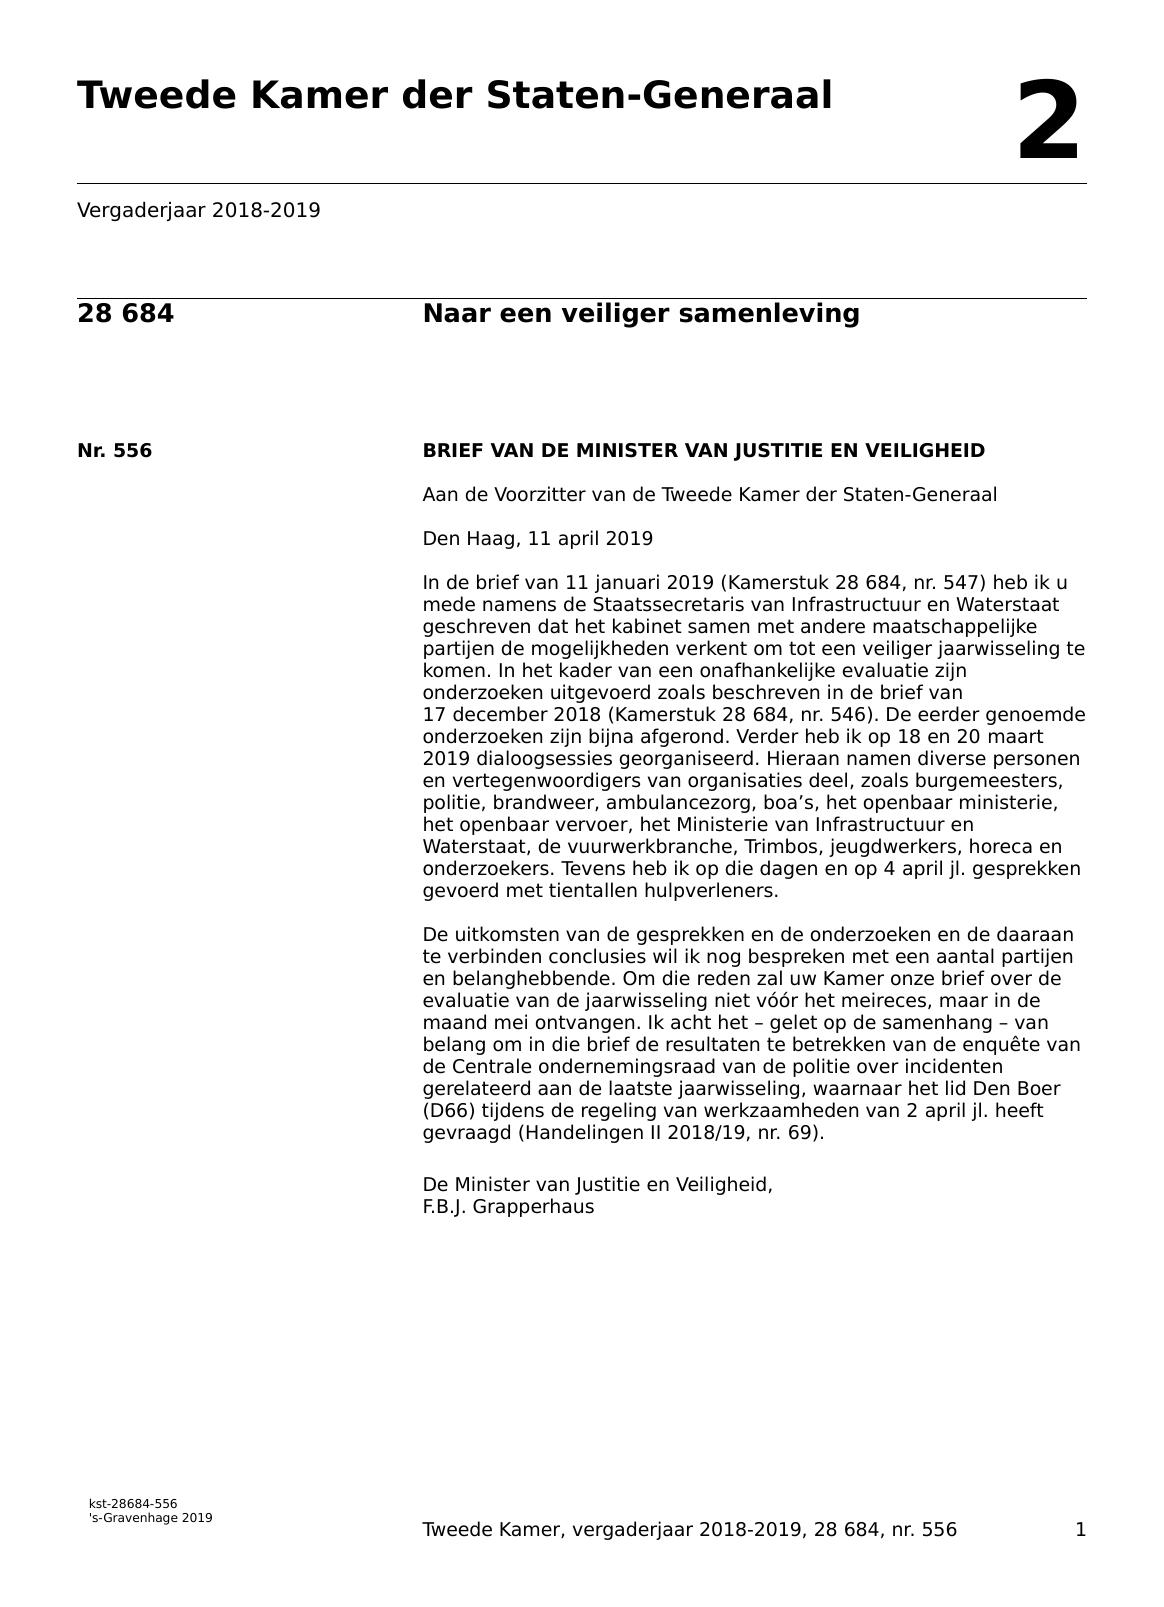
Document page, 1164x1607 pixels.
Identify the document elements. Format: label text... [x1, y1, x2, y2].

text In de brief van 11 januari 2019 (Kamerstuk 28 684, nr. 547) heb ik u mede namens de Staatssecretaris van Infrastructuur en Waterstaat geschreven dat het kabinet samen met andere maatschappelijke partijen de mogelijkheden verkent om tot een veiliger jaarwisseling te komen. In het kader van een onafhankelijke evaluatie zijn onderzoeken uitgevoerd zoals beschreven in de brief van 17 december 2018 (Kamerstuk 28 684, nr. 546). De eerder genoemde onderzoeken zijn bijna afgerond. Verder heb ik op 18 en 20 maart 2019 dialoogsessies georganiseerd. Hieraan namen diverse personen en vertegenwoordigers van organisaties deel, zoals burgemeesters, politie, brandweer, ambulancezorg, boa’s, het openbaar ministerie, het openbaar vervoer, het Ministerie van Infrastructuur en Waterstaat, de vuurwerkbranche, Trimbos, jeugdwerkers, horeca en onderzoekers. Tevens heb ik op die dagen en op 4 april jl. gesprekken gevoerd met tientallen hulpverleners. [422, 572, 1087, 902]
text De uitkomsten van de gesprekken en de onderzoeken en de daaraan te verbinden conclusies wil ik nog bespreken met een aantal partijen en belanghebbende. Om die reden zal uw Kamer onze brief over de evaluatie van de jaarwisseling niet vóór het meireces, maar in de maand mei ontvangen. Ik acht het – gelet op de samenhang – van belang om in die brief de resultaten te betrekken van de enquête van de Centrale ondernemingsraad van de politie over incidenten gerelateerd aan de laatste jaarwisseling, waarnaar het lid Den Boer (D66) tijdens de regeling van werkzaamheden van 2 april jl. heeft gevraagd (Handelingen II 2018/19, nr. 69). [422, 924, 1087, 1144]
text Den Haag, 11 april 2019 [422, 528, 1087, 550]
subtitle 28 684 Naar een veiliger samenleving [77, 299, 1087, 329]
text kst-28684-556 [88, 1497, 323, 1511]
text De Minister van Justitie en Veiligheid, F.B.J. Grapperhaus [422, 1174, 1087, 1218]
table_header 2 [886, 59, 1087, 183]
text Aan de Voorzitter van de Tweede Kamer der Staten-Generaal [422, 484, 1087, 506]
table_cell Vergaderjaar 2018-2019 [77, 184, 1087, 298]
subtitle Nr. 556 BRIEF VAN DE MINISTER VAN JUSTITIE EN VEILIGHEID [77, 440, 1087, 462]
text 's-Gravenhage 2019 [88, 1511, 323, 1525]
table_header Tweede Kamer der Staten-Generaal [77, 59, 886, 183]
